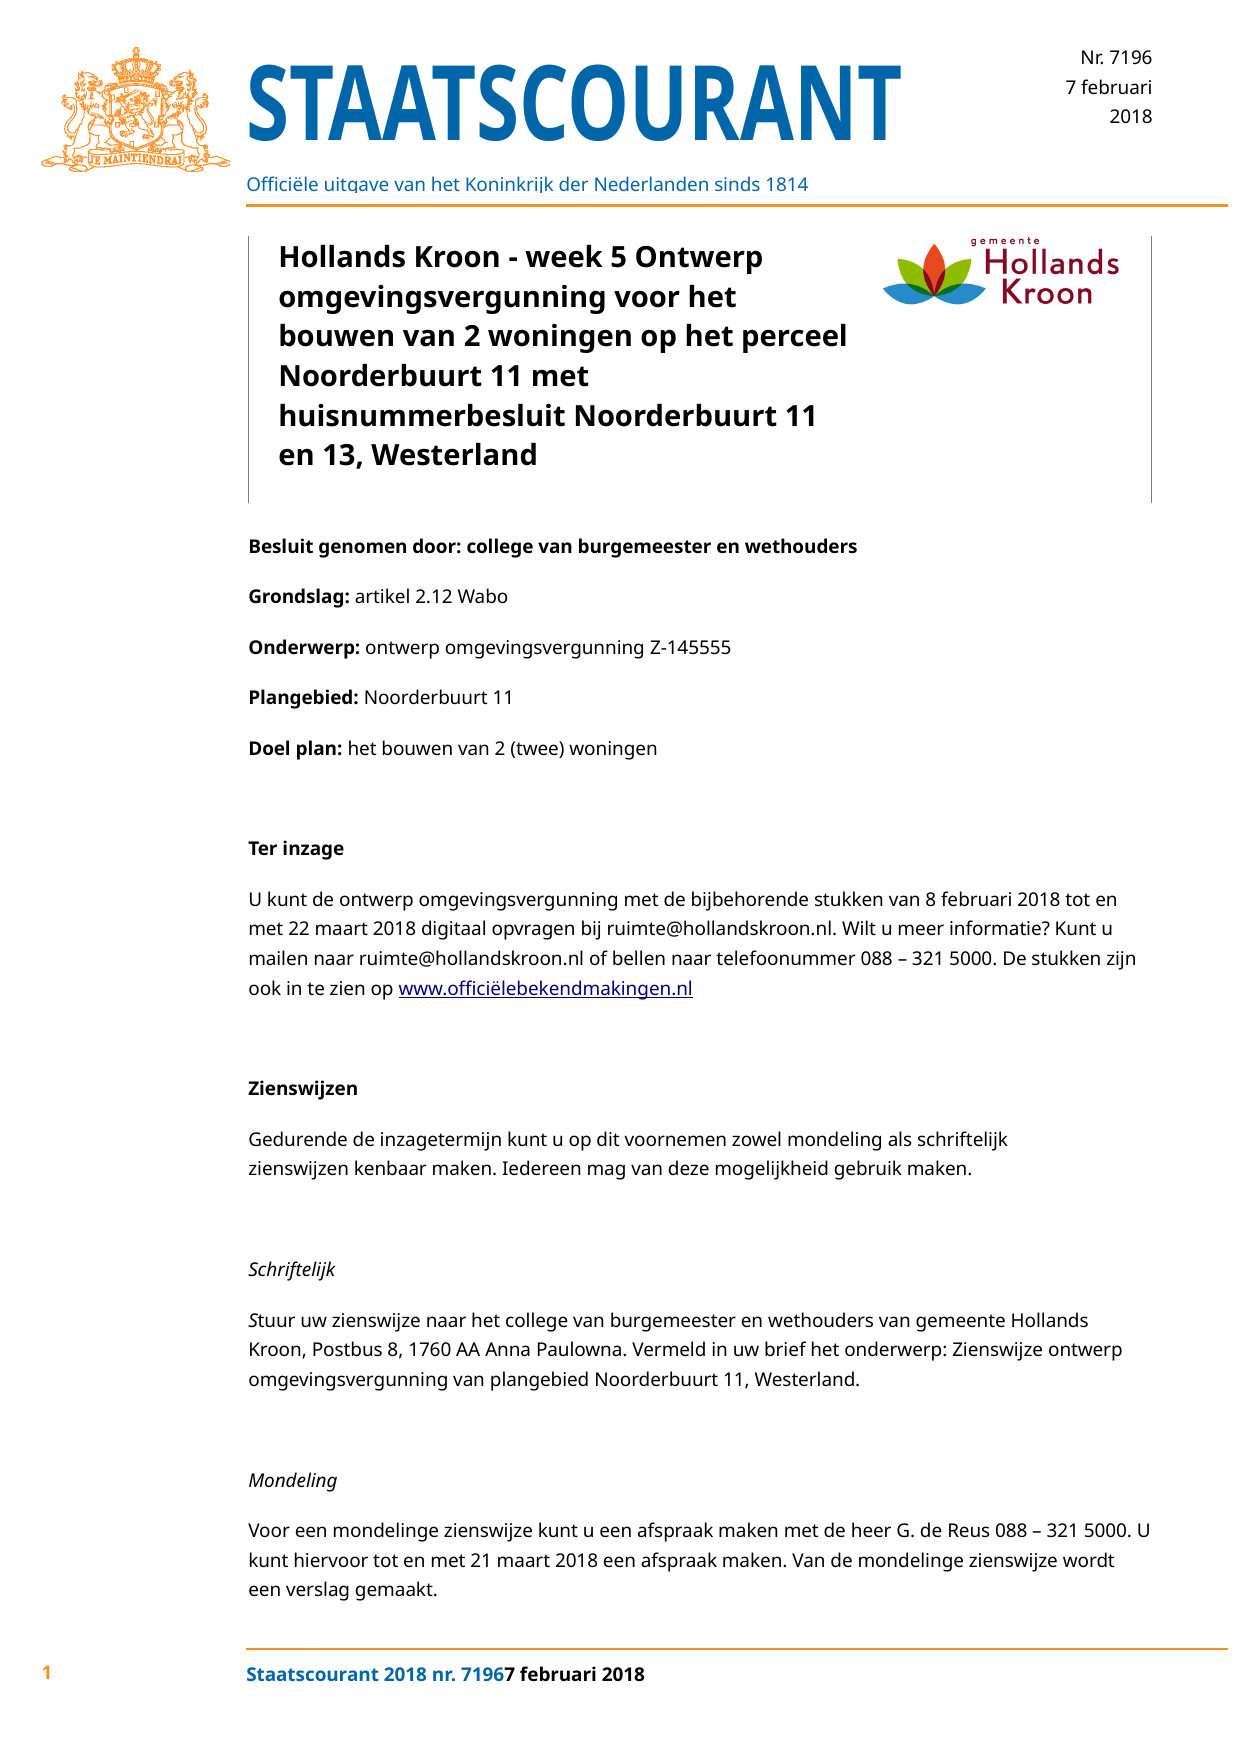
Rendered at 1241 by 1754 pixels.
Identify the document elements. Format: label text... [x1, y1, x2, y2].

text Schriftelijk [248, 1256, 1152, 1282]
picture [882, 236, 1119, 305]
text Onderwerp: ontwerp omgevingsvergunning Z-145555 [248, 634, 1152, 659]
text Gedurende de inzagetermijn kunt u op dit voornemen zowel mondeling als schriftelijk zienswijzen kenbaar maken. Iedereen mag van deze mogelijkheid gebruik maken. [248, 1126, 1152, 1181]
table_header [850, 236, 1151, 503]
text Stuur uw zienswijze naar het college van burgemeester en wethouders van gemeente Hollands Kroon, Postbus 8, 1760 AA Anna Paulowna. Vermeld in uw brief het onderwerp: Zienswijze ontwerp omgevingsvergunning van plangebied Noorderbuurt 11, Westerland. [248, 1307, 1152, 1392]
text Ter inzage [248, 836, 1152, 861]
picture [41, 47, 231, 172]
text Plangebied: Noorderbuurt 11 [248, 684, 1152, 710]
text Voor een mondelinge zienswijze kunt u een afspraak maken met de heer G. de Reus 088 – 321 5000. U kunt hiervoor tot en met 21 maart 2018 een afspraak maken. Van de mondelinge zienswijze wordt een verslag gemaakt. [248, 1517, 1152, 1602]
text Doel plan: het bouwen van 2 (twee) woningen [248, 735, 1152, 760]
text U kunt de ontwerp omgevingsvergunning met de bijbehorende stukken van 8 februari 2018 tot en met 22 maart 2018 digitaal opvragen bij ruimte@hollandskroon.nl. Wilt u meer informatie? Kunt u mailen naar ruimte@hollandskroon.nl of bellen naar telefoonummer 088 – 321 5000. De stukken zijn ook in te zien op www.officiëlebekendmakingen.nl [248, 886, 1152, 1000]
table_header Hollands Kroon - week 5 Ontwerp omgevingsvergunning voor het bouwen van 2 woningen op het perceel Noorderbuurt 11 met huisnummerbesluit Noorderbuurt 11 en 13, Westerland [249, 236, 850, 503]
text Zienswijzen [248, 1076, 1152, 1101]
text Mondeling [248, 1467, 1152, 1492]
text Besluit genomen door: college van burgemeester en wethouders [248, 533, 1152, 559]
text Grondslag: artikel 2.12 Wabo [248, 583, 1152, 609]
